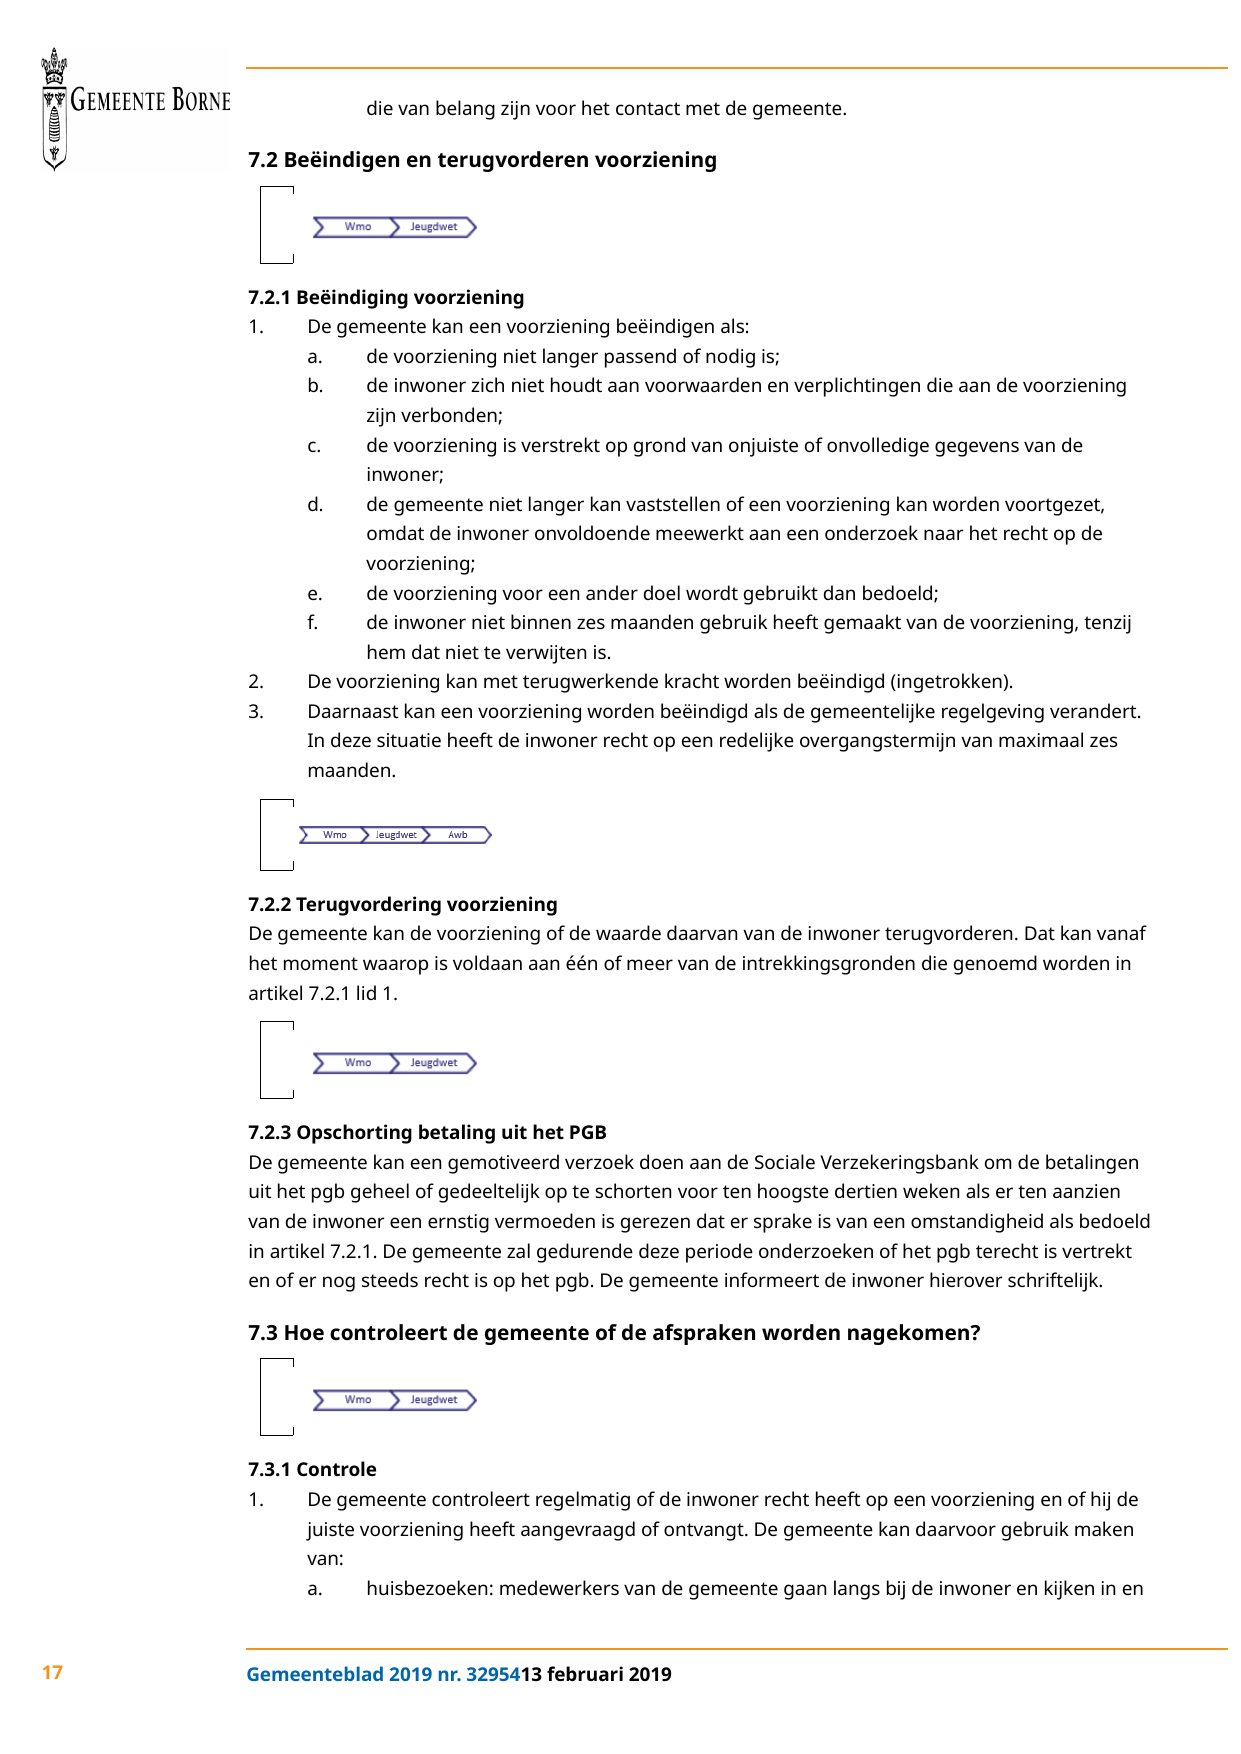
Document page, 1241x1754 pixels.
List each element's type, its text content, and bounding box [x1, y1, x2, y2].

picture [268, 1367, 505, 1427]
list de voorziening is verstrekt op grond van onjuiste of onvolledige gegevens van de inwoner; [307, 432, 1152, 487]
text 7.3 Hoe controleert de gemeente of de afspraken worden nagekomen? [248, 1318, 1152, 1346]
text 7.2.3 Opschorting betaling uit het PGB [248, 1119, 1152, 1145]
list De gemeente kan een voorziening beëindigen als: [248, 313, 1152, 339]
list de gemeente niet langer kan vaststellen of een voorziening kan worden voortgezet, omdat de inwoner onvoldoende meewerkt aan een onderzoek naar het recht op de voorziening; [307, 491, 1152, 576]
list de voorziening voor een ander doel wordt gebruikt dan bedoeld; [307, 580, 1152, 605]
list huisbezoeken: medewerkers van de gemeente gaan langs bij de inwoner en kijken in en [307, 1575, 1152, 1601]
text De gemeente kan een gemotiveerd verzoek doen aan de Sociale Verzekeringsbank om de betalingen uit het pgb geheel of gedeeltelijk op te schorten voor ten hoogste dertien weken als er ten aanzien van de inwoner een ernstig vermoeden is gerezen dat er sprake is van een omstandigheid als bedoeld in artikel 7.2.1. De gemeente zal gedurende deze periode onderzoeken of het pgb terecht is vertrekt en of er nog steeds recht is op het pgb. De gemeente informeert de inwoner hierover schriftelijk. [248, 1149, 1152, 1293]
list De gemeente controleert regelmatig of de inwoner recht heeft op een voorziening en of hij de juiste voorziening heeft aangevraagd of ontvangt. De gemeente kan daarvoor gebruik maken van: [248, 1486, 1152, 1571]
picture [268, 807, 505, 861]
text 7.3.1 Controle [248, 1457, 1152, 1482]
picture [41, 47, 231, 172]
picture [268, 1030, 505, 1090]
list de inwoner zich niet houdt aan voorwaarden en verplichtingen die aan de voorziening zijn verbonden; [307, 373, 1152, 428]
list de inwoner niet binnen zes maanden gebruik heeft gemaakt van de voorziening, tenzij hem dat niet te verwijten is. [307, 609, 1152, 664]
list De voorziening kan met terugwerkende kracht worden beëindigd (ingetrokken). [248, 668, 1152, 694]
picture [268, 194, 505, 254]
text 7.2.1 Beëindiging voorziening [248, 284, 1152, 309]
text De gemeente kan de voorziening of de waarde daarvan van de inwoner terugvorderen. Dat kan vanaf het moment waarop is voldaan aan één of meer van de intrekkingsgronden die genoemd worden in artikel 7.2.1 lid 1. [248, 921, 1152, 1006]
list die van belang zijn voor het contact met de gemeente. [307, 95, 1152, 121]
text 7.2 Beëindigen en terugvorderen voorziening [248, 145, 1152, 174]
text 7.2.2 Terugvordering voorziening [248, 891, 1152, 917]
list Daarnaast kan een voorziening worden beëindigd als de gemeentelijke regelgeving verandert. In deze situatie heeft de inwoner recht op een redelijke overgangstermijn van maximaal zes maanden. [248, 698, 1152, 783]
list de voorziening niet langer passend of nodig is; [307, 343, 1152, 369]
